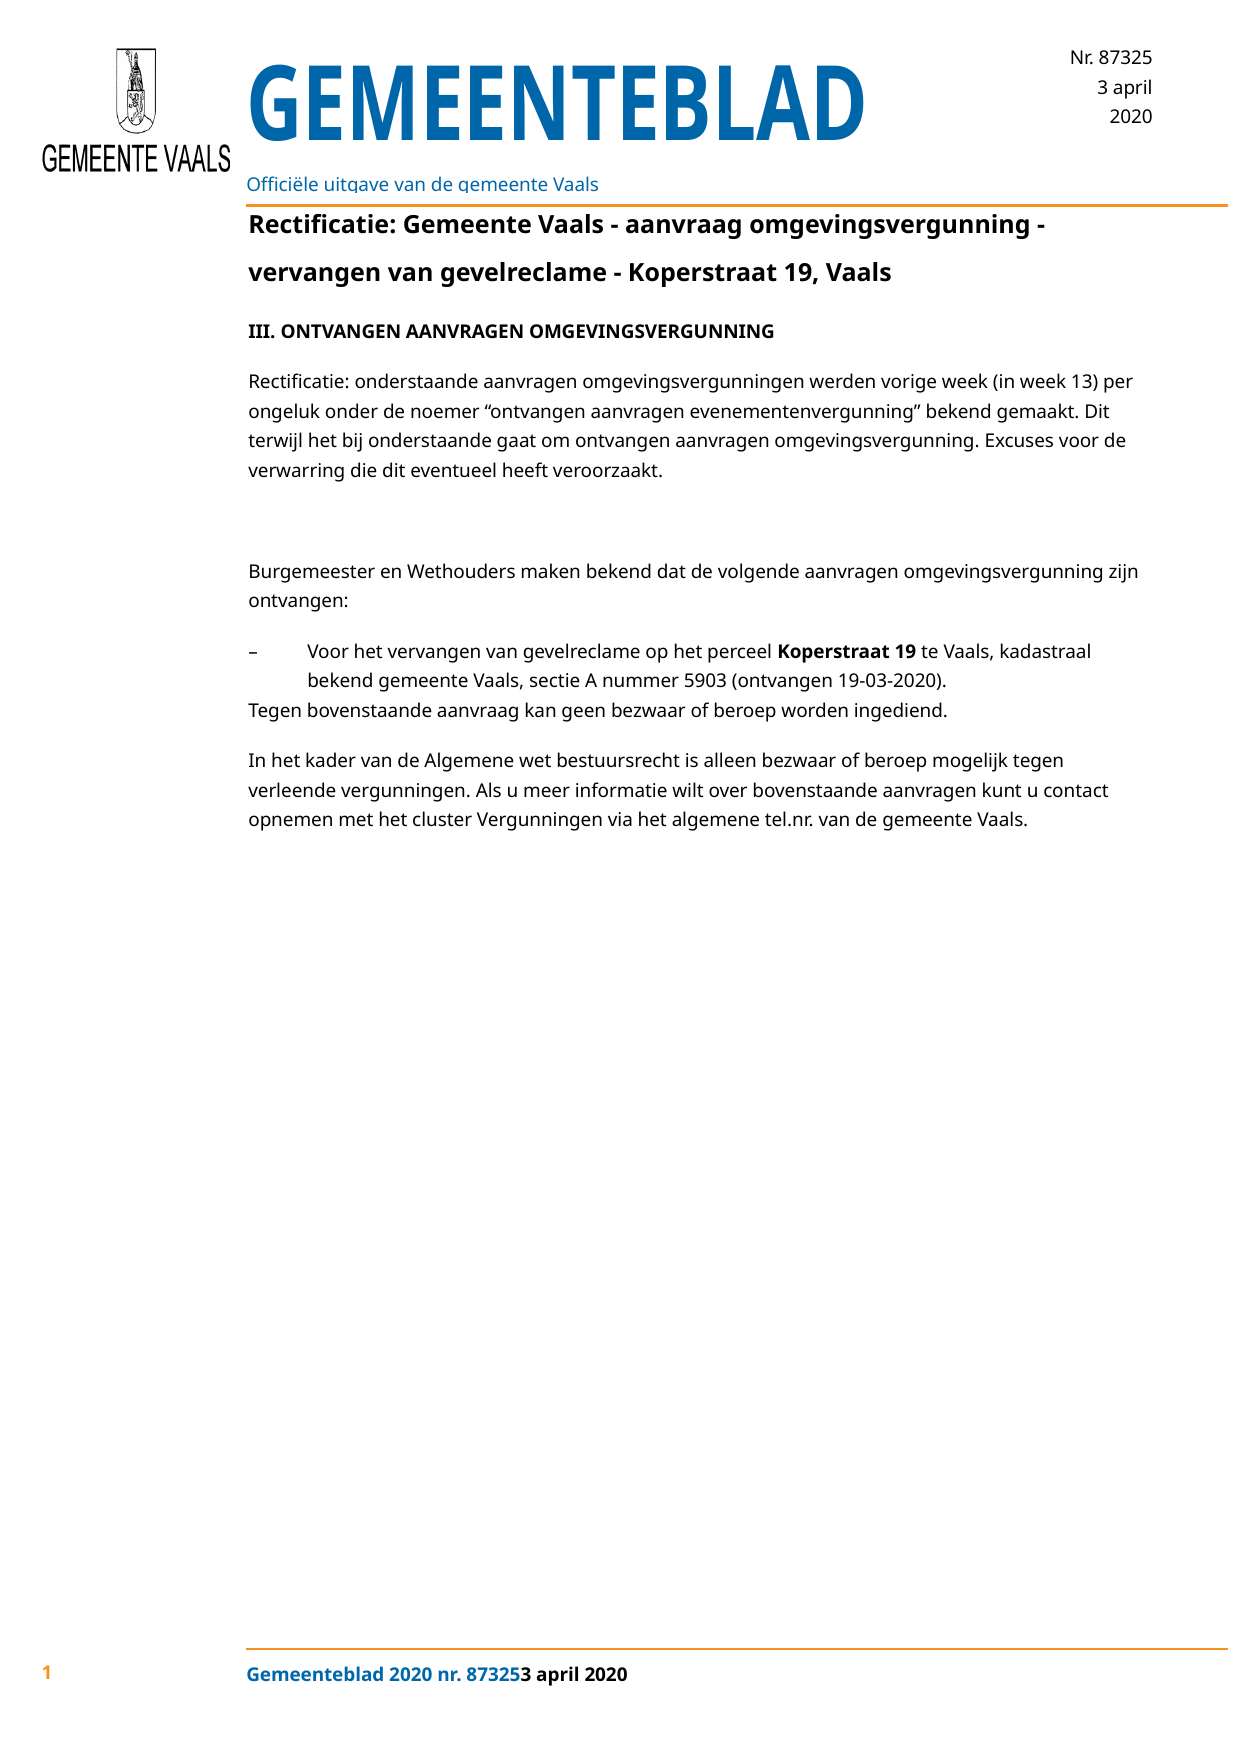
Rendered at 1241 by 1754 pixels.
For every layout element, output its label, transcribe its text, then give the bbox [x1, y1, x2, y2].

text Burgemeester en Wethouders maken bekend dat de volgende aanvragen omgevingsvergunning zijn ontvangen: [248, 558, 1152, 613]
list Voor het vervangen van gevelreclame op het perceel Koperstraat 19 te Vaals, kadastraal bekend gemeente Vaals, sectie A nummer 5903 (ontvangen 19-03-2020). [248, 638, 1152, 693]
text Rectificatie: Gemeente Vaals - aanvraag omgevingsvergunning - vervangen van gevelreclame - Koperstraat 19, Vaals [248, 207, 1152, 288]
text Rectificatie: onderstaande aanvragen omgevingsvergunningen werden vorige week (in week 13) per ongeluk onder de noemer “ontvangen aanvragen evenementenvergunning” bekend gemaakt. Dit terwijl het bij onderstaande gaat om ontvangen aanvragen omgevingsvergunning. Excuses voor de verwarring die dit eventueel heeft veroorzaakt. [248, 368, 1152, 483]
picture [41, 47, 231, 172]
text III. ONTVANGEN AANVRAGEN OMGEVINGSVERGUNNING [248, 318, 1152, 344]
text In het kader van de Algemene wet bestuursrecht is alleen bezwaar of beroep mogelijk tegen verleende vergunningen. Als u meer informatie wilt over bovenstaande aanvragen kunt u contact opnemen met het cluster Vergunningen via het algemene tel.nr. van de gemeente Vaals. [248, 747, 1152, 832]
text Tegen bovenstaande aanvraag kan geen bezwaar of beroep worden ingediend. [248, 697, 1152, 723]
